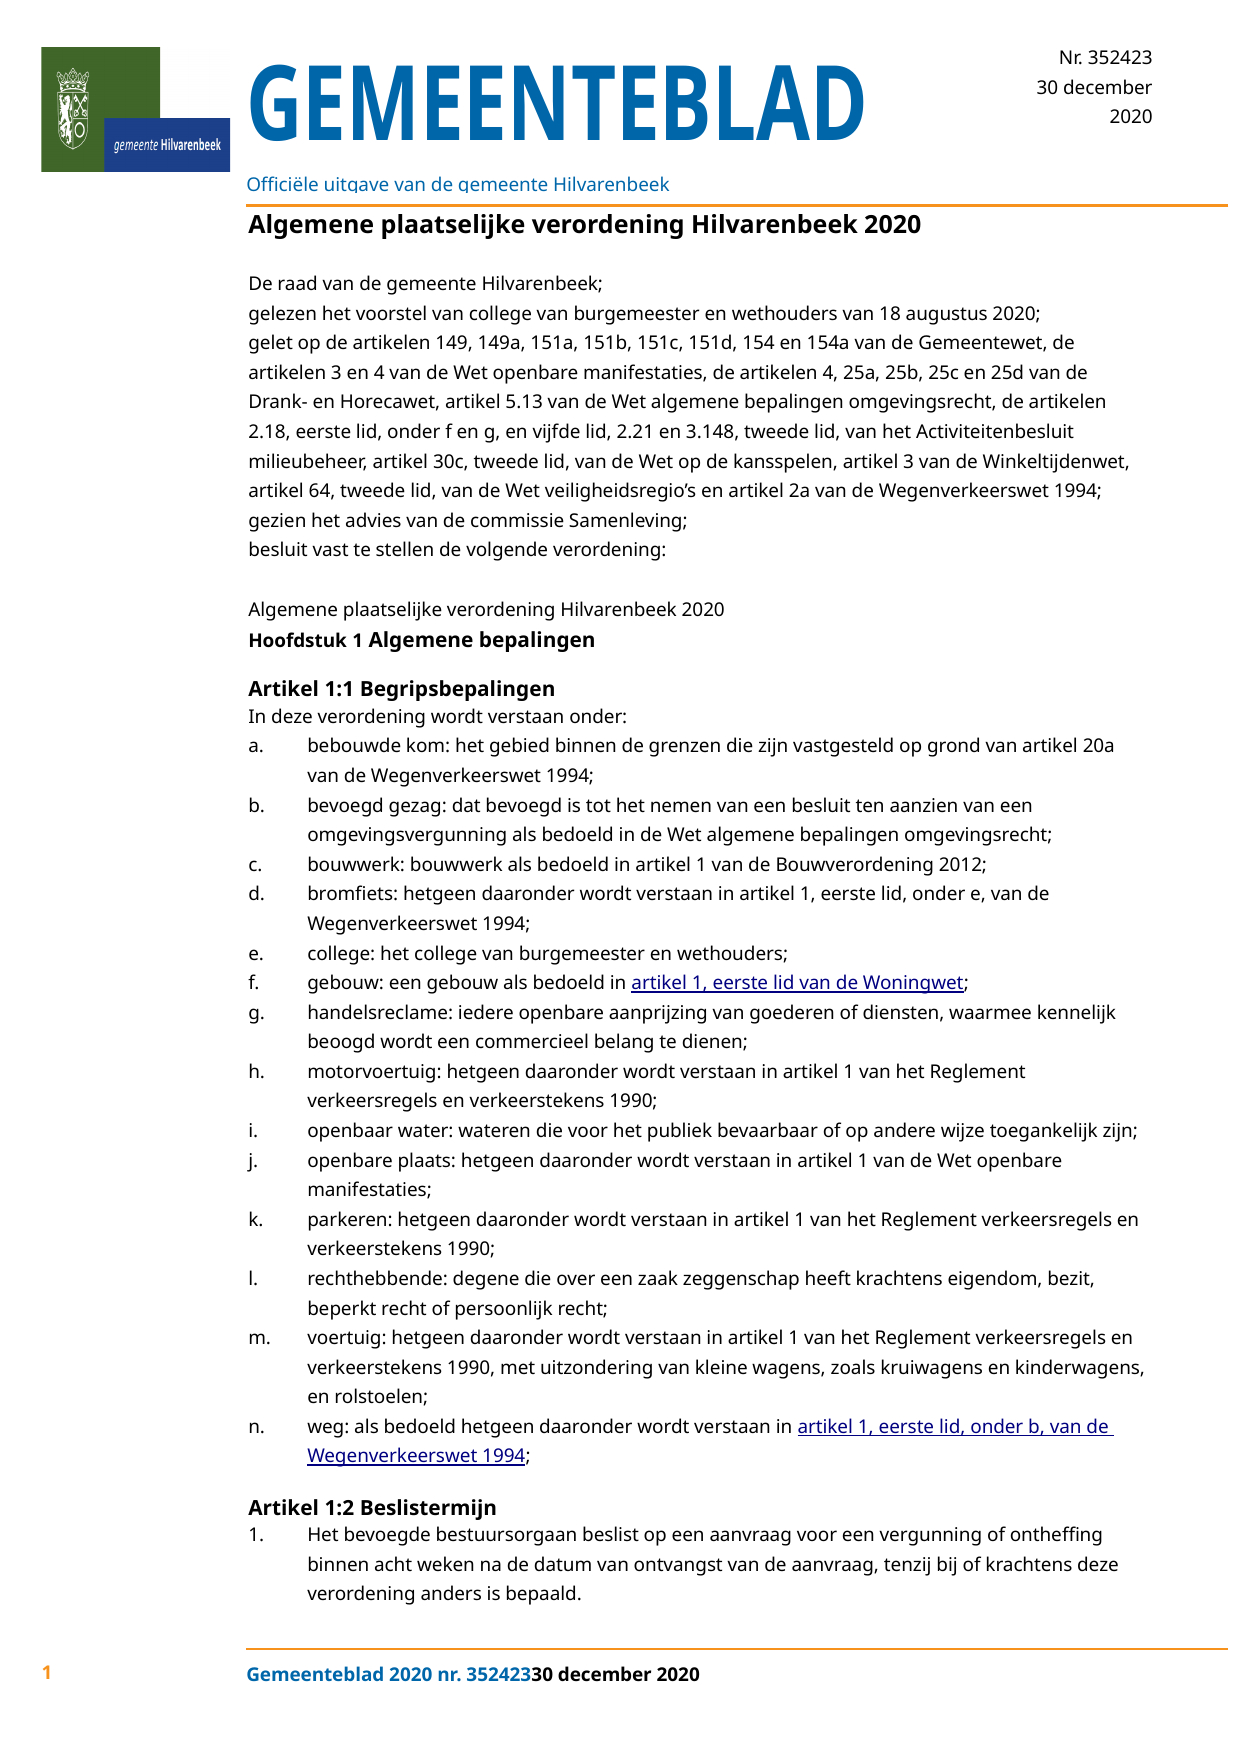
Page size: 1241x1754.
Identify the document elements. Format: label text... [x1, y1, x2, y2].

list handelsreclame: iedere openbare aanprijzing van goederen of diensten, waarmee kennelijk beoogd wordt een commercieel belang te dienen; [248, 999, 1152, 1054]
list Het bevoegde bestuursorgaan beslist op een aanvraag voor een vergunning of ontheffing binnen acht weken na de datum van ontvangst van de aanvraag, tenzij bij of krachtens deze verordening anders is bepaald. [248, 1521, 1152, 1606]
list gebouw: een gebouw als bedoeld in artikel 1, eerste lid van de Woningwet; [248, 969, 1152, 995]
list voertuig: hetgeen daaronder wordt verstaan in artikel 1 van het Reglement verkeersregels en verkeerstekens 1990, met uitzondering van kleine wagens, zoals kruiwagens en kinderwagens, en rolstoelen; [248, 1324, 1152, 1409]
text Artikel 1:2 Beslistermijn [248, 1493, 1152, 1521]
list motorvoertuig: hetgeen daaronder wordt verstaan in artikel 1 van het Reglement verkeersregels en verkeerstekens 1990; [248, 1058, 1152, 1113]
list bromfiets: hetgeen daaronder wordt verstaan in artikel 1, eerste lid, onder e, van de Wegenverkeerswet 1994; [248, 881, 1152, 936]
list openbare plaats: hetgeen daaronder wordt verstaan in artikel 1 van de Wet openbare manifestaties; [248, 1147, 1152, 1202]
text In deze verordening wordt verstaan onder: [248, 703, 1152, 729]
text gezien het advies van de commissie Samenleving; [248, 507, 1152, 533]
list bebouwde kom: het gebied binnen de grenzen die zijn vastgesteld op grond van artikel 20a van de Wegenverkeerswet 1994; [248, 733, 1152, 788]
picture [41, 47, 231, 172]
list bevoegd gezag: dat bevoegd is tot het nemen van een besluit ten aanzien van een omgevingsvergunning als bedoeld in de Wet algemene bepalingen omgevingsrecht; [248, 792, 1152, 847]
list parkeren: hetgeen daaronder wordt verstaan in artikel 1 van het Reglement verkeersregels en verkeerstekens 1990; [248, 1206, 1152, 1261]
text gelezen het voorstel van college van burgemeester en wethouders van 18 augustus 2020; [248, 300, 1152, 326]
text Algemene plaatselijke verordening Hilvarenbeek 2020 [248, 596, 1152, 621]
text Algemene plaatselijke verordening Hilvarenbeek 2020 [248, 207, 1152, 241]
text Artikel 1:1 Begripsbepalingen [248, 674, 1152, 703]
text De raad van de gemeente Hilvarenbeek; [248, 270, 1152, 296]
list college: het college van burgemeester en wethouders; [248, 940, 1152, 965]
text Hoofdstuk 1 Algemene bepalingen [248, 625, 1152, 654]
list bouwwerk: bouwwerk als bedoeld in artikel 1 van de Bouwverordening 2012; [248, 851, 1152, 877]
list rechthebbende: degene die over een zaak zeggenschap heeft krachtens eigendom, bezit, beperkt recht of persoonlijk recht; [248, 1265, 1152, 1320]
list openbaar water: wateren die voor het publiek bevaarbaar of op andere wijze toegankelijk zijn; [248, 1117, 1152, 1143]
list weg: als bedoeld hetgeen daaronder wordt verstaan in artikel 1, eerste lid, onder b, van de Wegenverkeerswet 1994; [248, 1413, 1152, 1468]
text gelet op de artikelen 149, 149a, 151a, 151b, 151c, 151d, 154 en 154a van de Gemeentewet, de artikelen 3 en 4 van de Wet openbare manifestaties, de artikelen 4, 25a, 25b, 25c en 25d van de Drank- en Horecawet, artikel 5.13 van de Wet algemene bepalingen omgevingsrecht, de artikelen 2.18, eerste lid, onder f en g, en vijfde lid, 2.21 en 3.148, tweede lid, van het Activiteitenbesluit milieubeheer, artikel 30c, tweede lid, van de Wet op de kansspelen, artikel 3 van de Winkeltijdenwet, artikel 64, tweede lid, van de Wet veiligheidsregio’s en artikel 2a van de Wegenverkeerswet 1994; [248, 329, 1152, 503]
text besluit vast te stellen de volgende verordening: [248, 537, 1152, 562]
